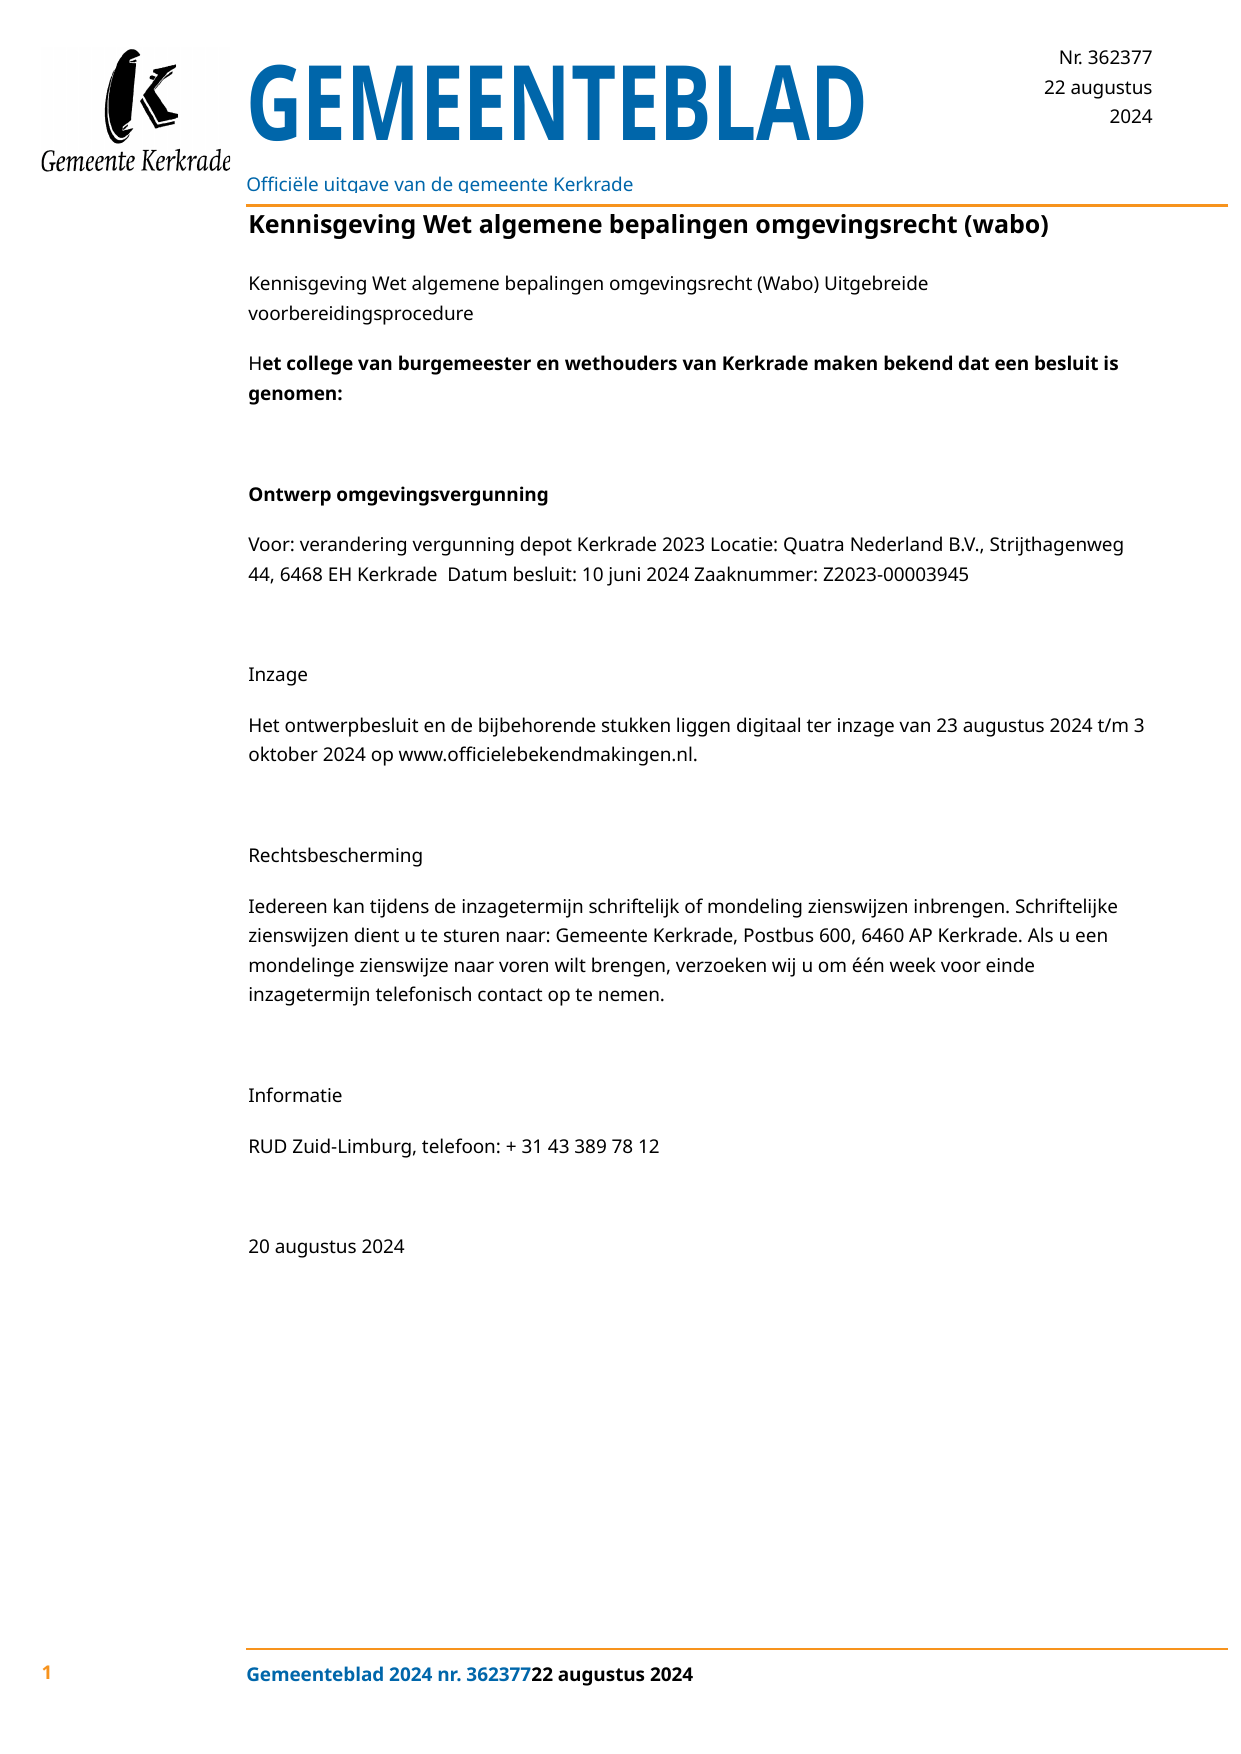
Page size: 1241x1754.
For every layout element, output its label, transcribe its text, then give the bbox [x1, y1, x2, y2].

text Ontwerp omgevingsvergunning [248, 481, 1152, 506]
text Inzage [248, 662, 1152, 687]
text Iedereen kan tijdens de inzagetermijn schriftelijk of mondeling zienswijzen inbrengen. Schriftelijke zienswijzen dient u te sturen naar: Gemeente Kerkrade, Postbus 600, 6460 AP Kerkrade. Als u een mondelinge zienswijze naar voren wilt brengen, verzoeken wij u om één week voor einde inzagetermijn telefonisch contact op te nemen. [248, 893, 1152, 1007]
text Het college van burgemeester en wethouders van Kerkrade maken bekend dat een besluit is genomen: [248, 350, 1152, 406]
text Kennisgeving Wet algemene bepalingen omgevingsrecht (wabo) [248, 207, 1152, 241]
text 20 augustus 2024 [248, 1234, 1152, 1259]
text Rechtsbescherming [248, 842, 1152, 868]
text Het ontwerpbesluit en de bijbehorende stukken liggen digitaal ter inzage van 23 augustus 2024 t/m 3 oktober 2024 op www.officielebekendmakingen.nl. [248, 712, 1152, 767]
picture [41, 47, 231, 172]
text Voor: verandering vergunning depot Kerkrade 2023 Locatie: Quatra Nederland B.V., Strijthagenweg 44, 6468 EH Kerkrade Datum besluit: 10 juni 2024 Zaaknummer: Z2023-00003945 [248, 531, 1152, 586]
text Kennisgeving Wet algemene bepalingen omgevingsrecht (Wabo) Uitgebreide voorbereidingsprocedure [248, 270, 1152, 326]
text RUD Zuid-Limburg, telefoon: + 31 43 389 78 12 [248, 1133, 1152, 1158]
text Informatie [248, 1082, 1152, 1108]
